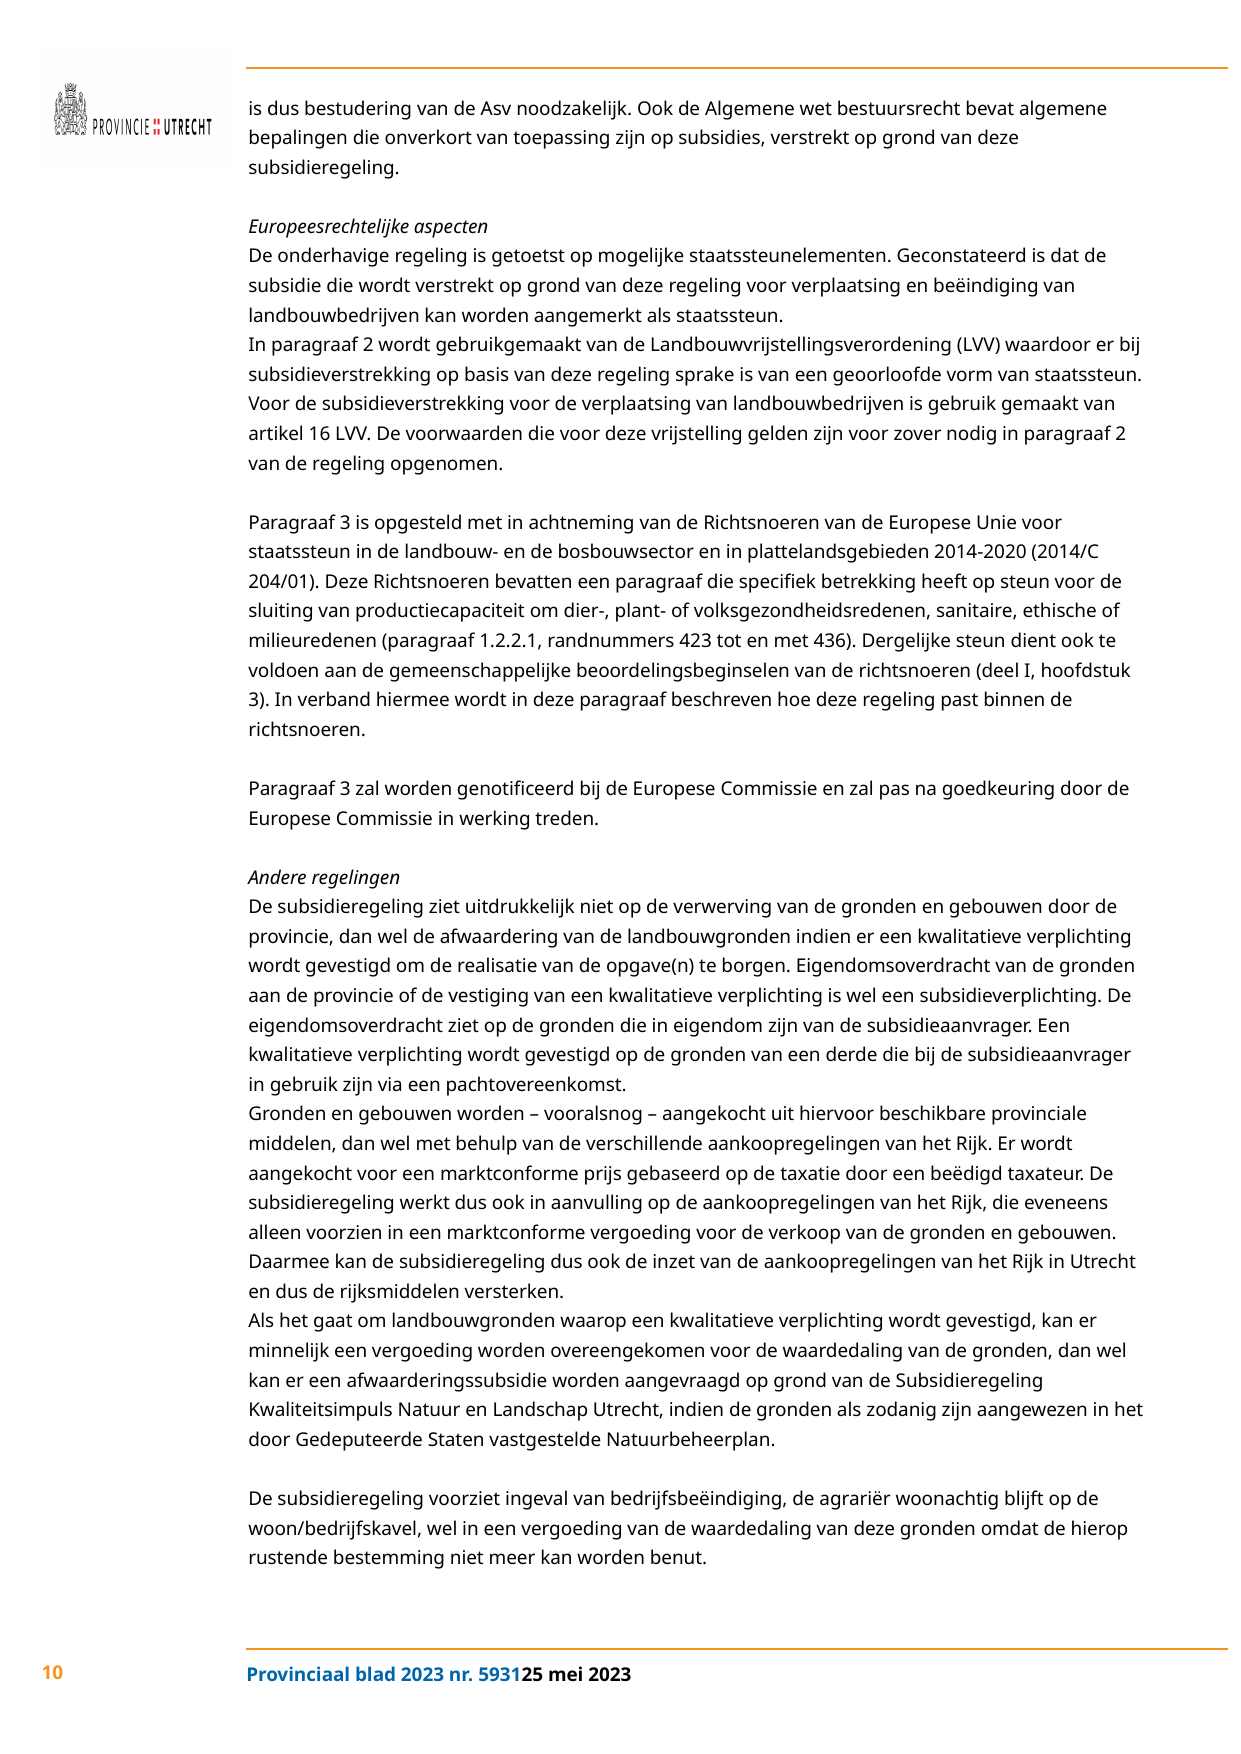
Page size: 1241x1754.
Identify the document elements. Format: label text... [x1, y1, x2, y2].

text De onderhavige regeling is getoetst op mogelijke staatssteunelementen. Geconstateerd is dat de subsidie die wordt verstrekt op grond van deze regeling voor verplaatsing en beëindiging van landbouwbedrijven kan worden aangemerkt als staatssteun. [248, 243, 1152, 328]
picture [41, 47, 231, 172]
text In paragraaf 2 wordt gebruikgemaakt van de Landbouwvrijstellingsverordening (LVV) waardoor er bij subsidieverstrekking op basis van deze regeling sprake is van een geoorloofde vorm van staatssteun. Voor de subsidieverstrekking voor de verplaatsing van landbouwbedrijven is gebruik gemaakt van artikel 16 LVV. De voorwaarden die voor deze vrijstelling gelden zijn voor zover nodig in paragraaf 2 van de regeling opgenomen. [248, 331, 1152, 476]
text Europeesrechtelijke aspecten [248, 213, 1152, 239]
text is dus bestudering van de Asv noodzakelijk. Ook de Algemene wet bestuursrecht bevat algemene bepalingen die onverkort van toepassing zijn op subsidies, verstrekt op grond van deze subsidieregeling. [248, 95, 1152, 180]
text De subsidieregeling voorziet ingeval van bedrijfsbeëindiging, de agrariër woonachtig blijft op de woon/bedrijfskavel, wel in een vergoeding van de waardedaling van deze gronden omdat de hierop rustende bestemming niet meer kan worden benut. [248, 1485, 1152, 1570]
text De subsidieregeling ziet uitdrukkelijk niet op de verwerving van de gronden en gebouwen door de provincie, dan wel de afwaardering van de landbouwgronden indien er een kwalitatieve verplichting wordt gevestigd om de realisatie van de opgave(n) te borgen. Eigendomsoverdracht van de gronden aan de provincie of de vestiging van een kwalitatieve verplichting is wel een subsidieverplichting. De eigendomsoverdracht ziet op de gronden die in eigendom zijn van de subsidieaanvrager. Een kwalitatieve verplichting wordt gevestigd op de gronden van een derde die bij de subsidieaanvrager in gebruik zijn via een pachtovereenkomst. [248, 893, 1152, 1097]
text Gronden en gebouwen worden – vooralsnog – aangekocht uit hiervoor beschikbare provinciale middelen, dan wel met behulp van de verschillende aankoopregelingen van het Rijk. Er wordt aangekocht voor een marktconforme prijs gebaseerd op de taxatie door een beëdigd taxateur. De subsidieregeling werkt dus ook in aanvulling op de aankoopregelingen van het Rijk, die eveneens alleen voorzien in een marktconforme vergoeding voor de verkoop van de gronden en gebouwen. Daarmee kan de subsidieregeling dus ook de inzet van de aankoopregelingen van het Rijk in Utrecht en dus de rijksmiddelen versterken. [248, 1101, 1152, 1304]
text Paragraaf 3 zal worden genotificeerd bij de Europese Commissie en zal pas na goedkeuring door de Europese Commissie in werking treden. [248, 775, 1152, 831]
text Paragraaf 3 is opgesteld met in achtneming van de Richtsnoeren van de Europese Unie voor staatssteun in de landbouw- en de bosbouwsector en in plattelandsgebieden 2014-2020 (2014/C 204/01). Deze Richtsnoeren bevatten een paragraaf die specifiek betrekking heeft op steun voor de sluiting van productiecapaciteit om dier-, plant- of volksgezondheidsredenen, sanitaire, ethische of milieuredenen (paragraaf 1.2.2.1, randnummers 423 tot en met 436). Dergelijke steun dient ook te voldoen aan de gemeenschappelijke beoordelingsbeginselen van de richtsnoeren (deel I, hoofdstuk 3). In verband hiermee wordt in deze paragraaf beschreven hoe deze regeling past binnen de richtsnoeren. [248, 509, 1152, 742]
text Als het gaat om landbouwgronden waarop een kwalitatieve verplichting wordt gevestigd, kan er minnelijk een vergoeding worden overeengekomen voor de waardedaling van de gronden, dan wel kan er een afwaarderingssubsidie worden aangevraagd op grond van de Subsidieregeling Kwaliteitsimpuls Natuur en Landschap Utrecht, indien de gronden als zodanig zijn aangewezen in het door Gedeputeerde Staten vastgestelde Natuurbeheerplan. [248, 1308, 1152, 1452]
text Andere regelingen [248, 864, 1152, 890]
